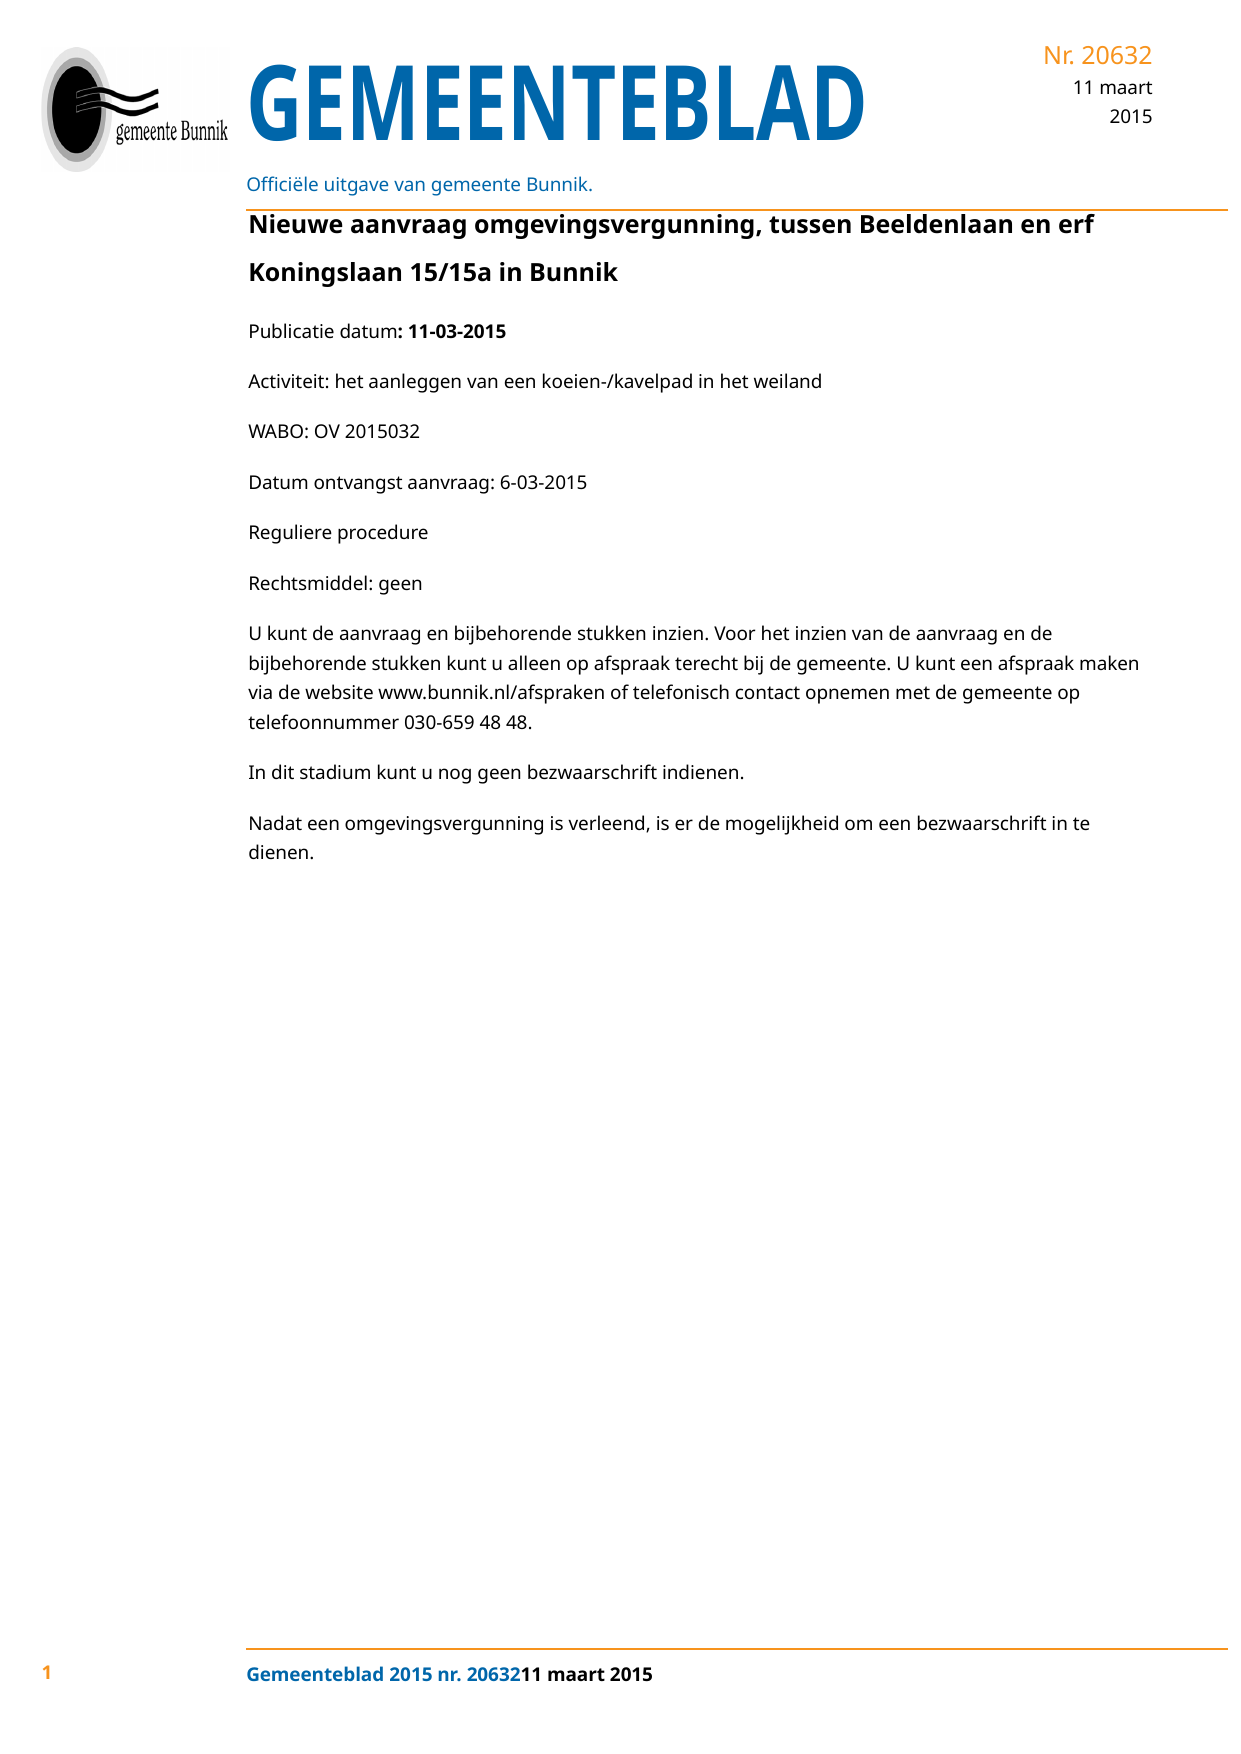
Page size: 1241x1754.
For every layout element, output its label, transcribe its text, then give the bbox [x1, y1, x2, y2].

text Activiteit: het aanleggen van een koeien-/kavelpad in het weiland [248, 368, 1152, 394]
text Rechtsmiddel: geen [248, 570, 1152, 596]
text Reguliere procedure [248, 519, 1152, 545]
picture [41, 47, 231, 172]
text U kunt de aanvraag en bijbehorende stukken inzien. Voor het inzien van de aanvraag en de bijbehorende stukken kunt u alleen op afspraak terecht bij de gemeente. U kunt een afspraak maken via de website www.bunnik.nl/afspraken of telefonisch contact opnemen met de gemeente op telefoonnummer 030-659 48 48. [248, 620, 1152, 735]
text Publicatie datum: 11-03-2015 [248, 318, 1152, 344]
text Datum ontvangst aanvraag: 6-03-2015 [248, 469, 1152, 495]
text In dit stadium kunt u nog geen bezwaarschrift indienen. [248, 759, 1152, 785]
text Nieuwe aanvraag omgevingsvergunning, tussen Beeldenlaan en erf Koningslaan 15/15a in Bunnik [248, 211, 1152, 288]
text WABO: OV 2015032 [248, 419, 1152, 444]
text Nadat een omgevingsvergunning is verleend, is er de mogelijkheid om een bezwaarschrift in te dienen. [248, 810, 1152, 865]
